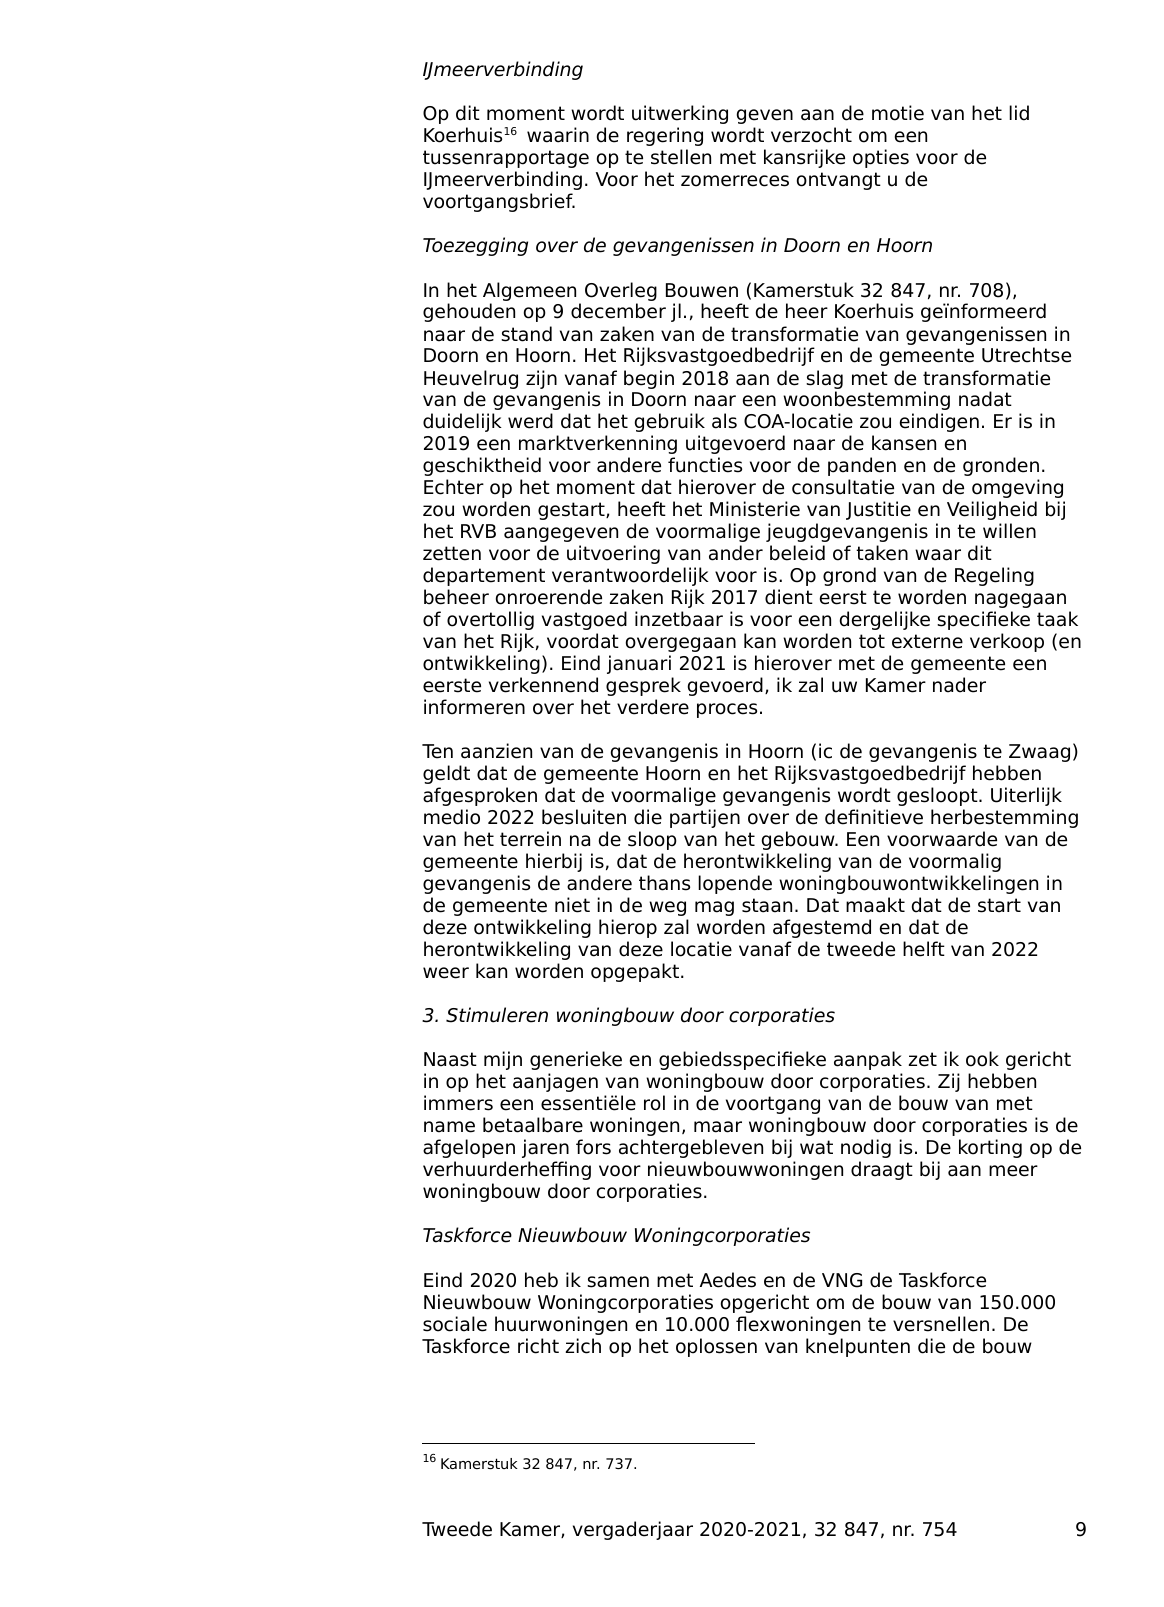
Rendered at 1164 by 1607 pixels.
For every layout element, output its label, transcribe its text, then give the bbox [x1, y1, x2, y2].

text Kamerstuk 32 847, nr. 737. [422, 1452, 1087, 1474]
text Op dit moment wordt uitwerking geven aan de motie van het lid Koerhuis waarin de regering wordt verzocht om een tussenrapportage op te stellen met kansrijke opties voor de IJmeerverbinding. Voor het zomerreces ontvangt u de voortgangsbrief. [422, 103, 1087, 213]
subtitle Toezegging over de gevangenissen in Doorn en Hoorn [422, 235, 1087, 257]
text Naast mijn generieke en gebiedsspecifieke aanpak zet ik ook gericht in op het aanjagen van woningbouw door corporaties. Zij hebben immers een essentiële rol in de voortgang van de bouw van met name betaalbare woningen, maar woningbouw door corporaties is de afgelopen jaren fors achtergebleven bij wat nodig is. De korting op de verhuurderheffing voor nieuwbouwwoningen draagt bij aan meer woningbouw door corporaties. [422, 1049, 1087, 1203]
subtitle 3. Stimuleren woningbouw door corporaties [422, 1005, 1087, 1027]
subtitle IJmeerverbinding [422, 59, 1087, 81]
subtitle Taskforce Nieuwbouw Woningcorporaties [422, 1225, 1087, 1247]
text Ten aanzien van de gevangenis in Hoorn (ic de gevangenis te Zwaag) geldt dat de gemeente Hoorn en het Rijksvastgoedbedrijf hebben afgesproken dat de voormalige gevangenis wordt gesloopt. Uiterlijk medio 2022 besluiten die partijen over de definitieve herbestemming van het terrein na de sloop van het gebouw. Een voorwaarde van de gemeente hierbij is, dat de herontwikkeling van de voormalig gevangenis de andere thans lopende woningbouwontwikkelingen in de gemeente niet in de weg mag staan. Dat maakt dat de start van deze ontwikkeling hierop zal worden afgestemd en dat de herontwikkeling van deze locatie vanaf de tweede helft van 2022 weer kan worden opgepakt. [422, 741, 1087, 983]
text In het Algemeen Overleg Bouwen (Kamerstuk 32 847, nr. 708), gehouden op 9 december jl., heeft de heer Koerhuis geïnformeerd naar de stand van zaken van de transformatie van gevangenissen in Doorn en Hoorn. Het Rijksvastgoedbedrijf en de gemeente Utrechtse Heuvelrug zijn vanaf begin 2018 aan de slag met de transformatie van de gevangenis in Doorn naar een woonbestemming nadat duidelijk werd dat het gebruik als COA-locatie zou eindigen. Er is in 2019 een marktverkenning uitgevoerd naar de kansen en geschiktheid voor andere functies voor de panden en de gronden. Echter op het moment dat hierover de consultatie van de omgeving zou worden gestart, heeft het Ministerie van Justitie en Veiligheid bij het RVB aangegeven de voormalige jeugdgevangenis in te willen zetten voor de uitvoering van ander beleid of taken waar dit departement verantwoordelijk voor is. Op grond van de Regeling beheer onroerende zaken Rijk 2017 dient eerst te worden nagegaan of overtollig vastgoed inzetbaar is voor een dergelijke specifieke taak van het Rijk, voordat overgegaan kan worden tot externe verkoop (en ontwikkeling). Eind januari 2021 is hierover met de gemeente een eerste verkennend gesprek gevoerd, ik zal uw Kamer nader informeren over het verdere proces. [422, 279, 1087, 719]
text Eind 2020 heb ik samen met Aedes en de VNG de Taskforce Nieuwbouw Woningcorporaties opgericht om de bouw van 150.000 sociale huurwoningen en 10.000 flexwoningen te versnellen. De Taskforce richt zich op het oplossen van knelpunten die de bouw [422, 1269, 1087, 1379]
